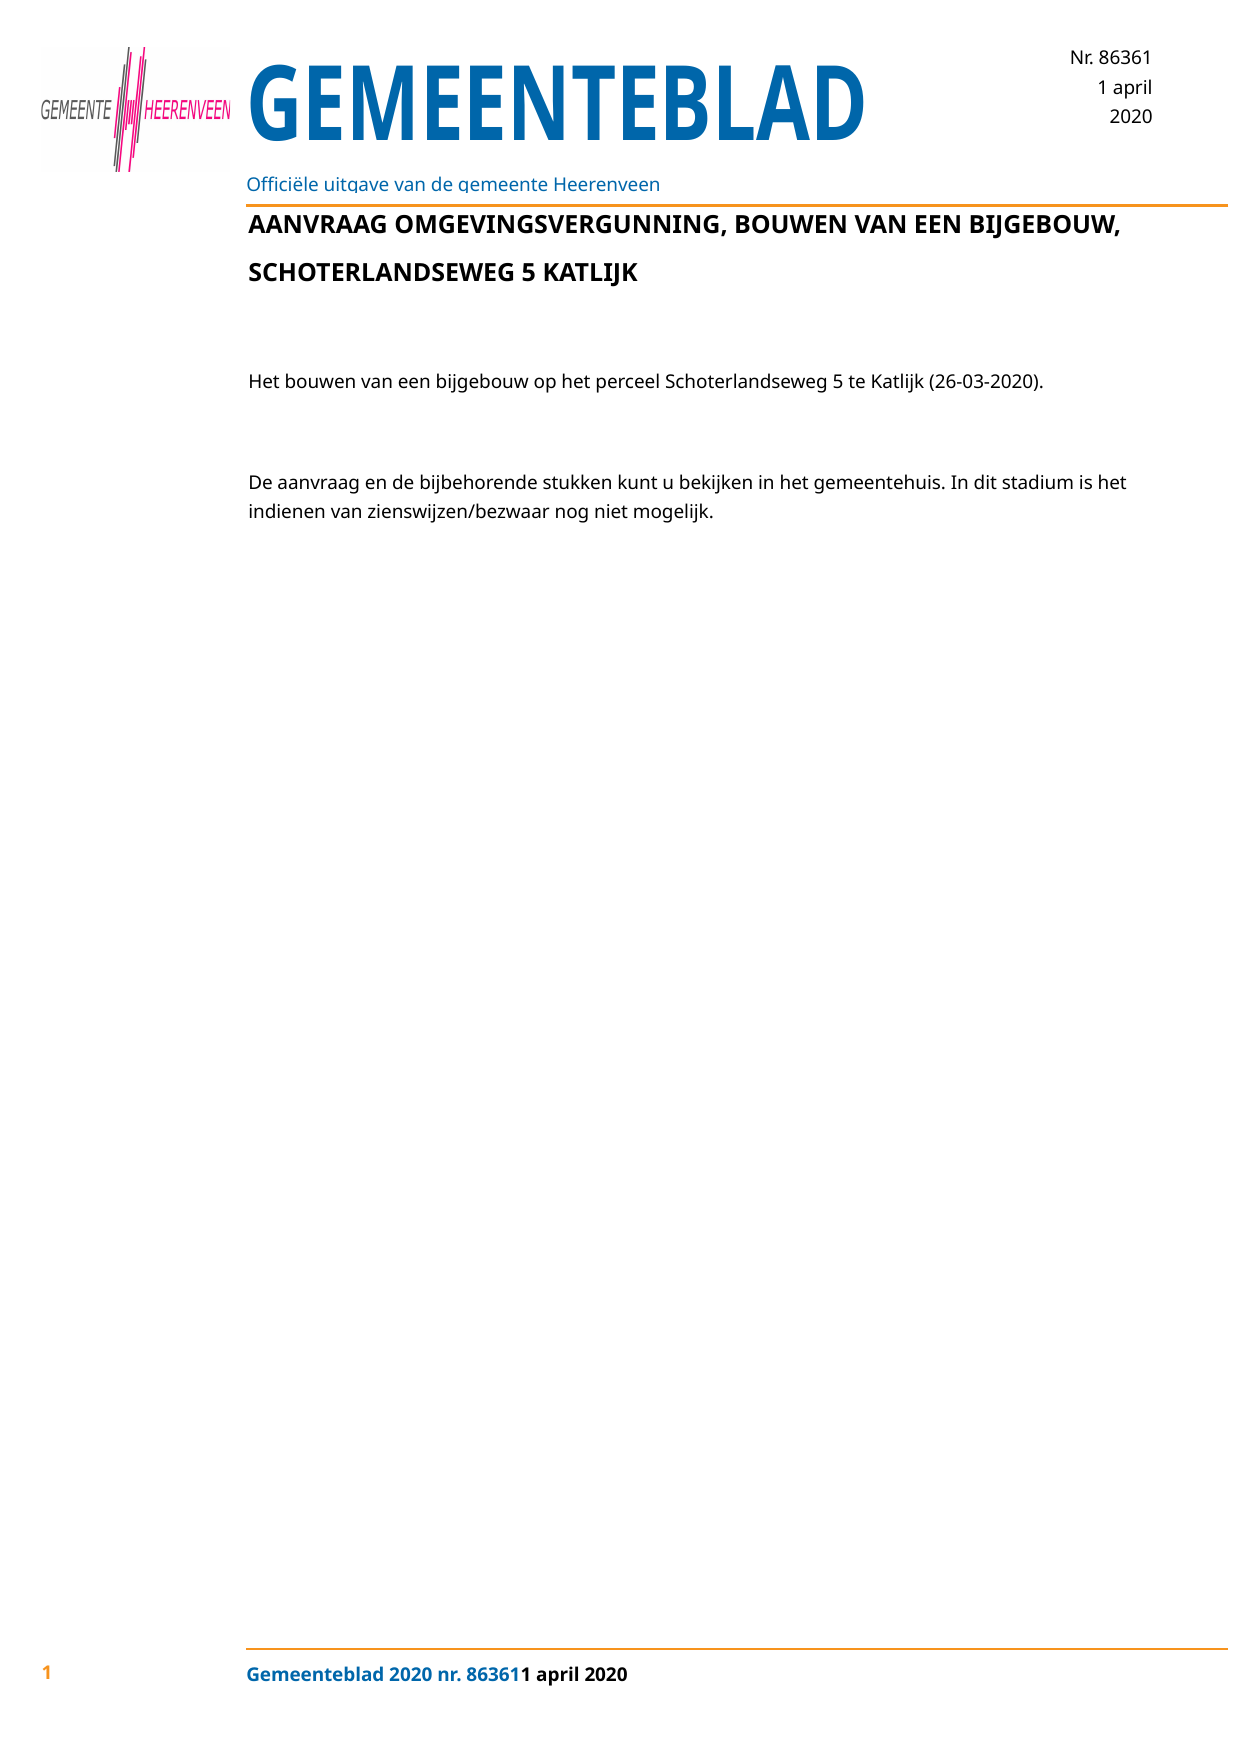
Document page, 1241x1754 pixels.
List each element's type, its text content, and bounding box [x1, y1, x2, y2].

text Het bouwen van een bijgebouw op het perceel Schoterlandseweg 5 te Katlijk (26-03-2020). [248, 368, 1152, 394]
text De aanvraag en de bijbehorende stukken kunt u bekijken in het gemeentehuis. In dit stadium is het indienen van zienswijzen/bezwaar nog niet mogelijk. [248, 469, 1152, 524]
picture [41, 47, 231, 172]
text AANVRAAG OMGEVINGSVERGUNNING, BOUWEN VAN EEN BIJGEBOUW, SCHOTERLANDSEWEG 5 KATLIJK [248, 207, 1152, 288]
